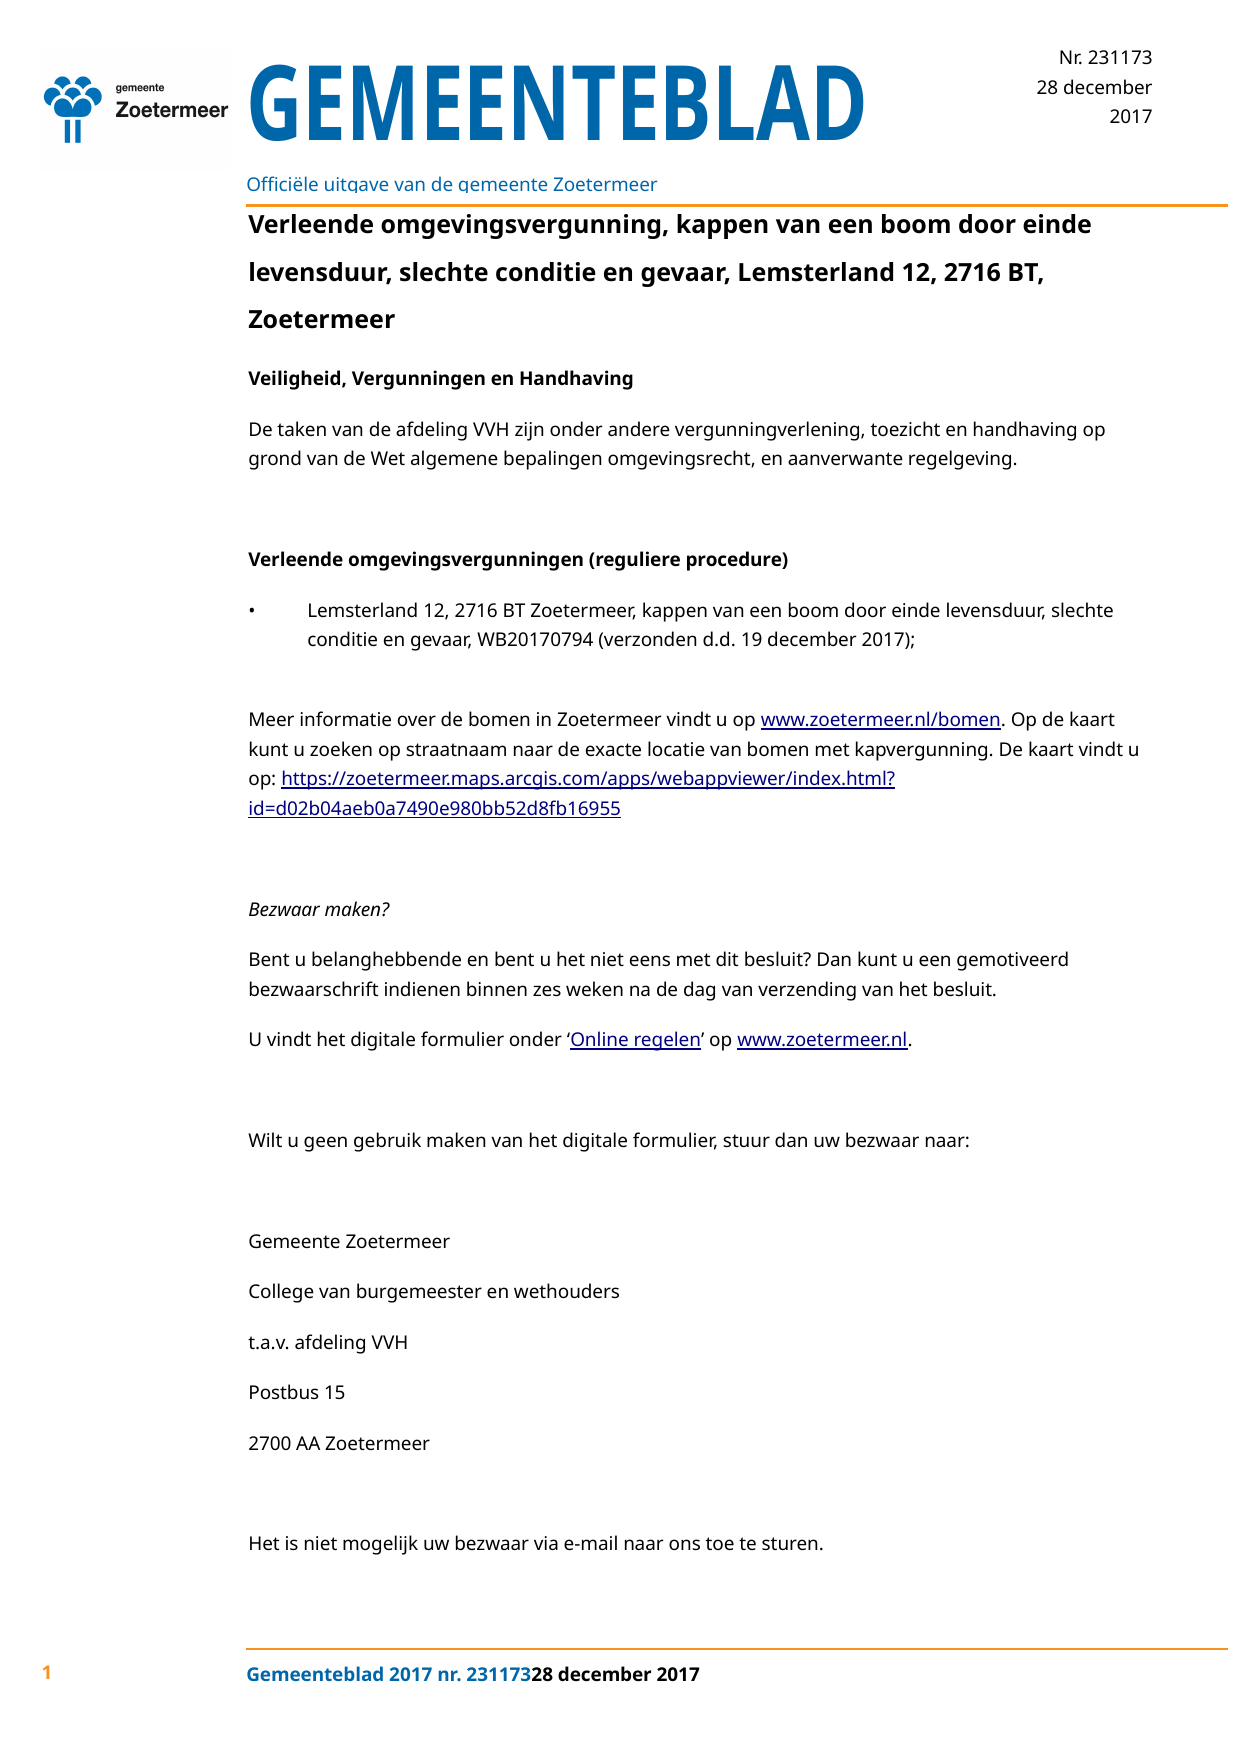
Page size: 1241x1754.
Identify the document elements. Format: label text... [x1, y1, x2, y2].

text 2700 AA Zoetermeer [248, 1430, 1152, 1455]
text Meer informatie over de bomen in Zoetermeer vindt u op www.zoetermeer.nl/bomen. Op de kaart kunt u zoeken op straatnaam naar de exacte locatie van bomen met kapvergunning. De kaart vindt u op: https://zoetermeer.maps.arcgis.com/apps/webappviewer/index.html?id=d02b04aeb0a7490e980bb52d8fb16955 [248, 706, 1152, 821]
text Bent u belanghebbende en bent u het niet eens met dit besluit? Dan kunt u een gemotiveerd bezwaarschrift indienen binnen zes weken na de dag van verzending van het besluit. [248, 946, 1152, 1002]
text Verleende omgevingsvergunningen (reguliere procedure) [248, 546, 1152, 572]
text Verleende omgevingsvergunning, kappen van een boom door einde levensduur, slechte conditie en gevaar, Lemsterland 12, 2716 BT, Zoetermeer [248, 207, 1152, 336]
text College van burgemeester en wethouders [248, 1278, 1152, 1304]
picture [41, 47, 231, 172]
text Het is niet mogelijk uw bezwaar via e-mail naar ons toe te sturen. [248, 1531, 1152, 1556]
text Bezwaar maken? [248, 896, 1152, 922]
text U vindt het digitale formulier onder ‘Online regelen’ op www.zoetermeer.nl. [248, 1026, 1152, 1052]
list Lemsterland 12, 2716 BT Zoetermeer, kappen van een boom door einde levensduur, slechte conditie en gevaar, WB20170794 (verzonden d.d. 19 december 2017); [248, 597, 1152, 652]
text Gemeente Zoetermeer [248, 1228, 1152, 1254]
text Wilt u geen gebruik maken van het digitale formulier, stuur dan uw bezwaar naar: [248, 1127, 1152, 1153]
text t.a.v. afdeling VVH [248, 1329, 1152, 1354]
text De taken van de afdeling VVH zijn onder andere vergunningverlening, toezicht en handhaving op grond van de Wet algemene bepalingen omgevingsrecht, en aanverwante regelgeving. [248, 416, 1152, 471]
text Veiligheid, Vergunningen en Handhaving [248, 366, 1152, 391]
text Postbus 15 [248, 1379, 1152, 1405]
